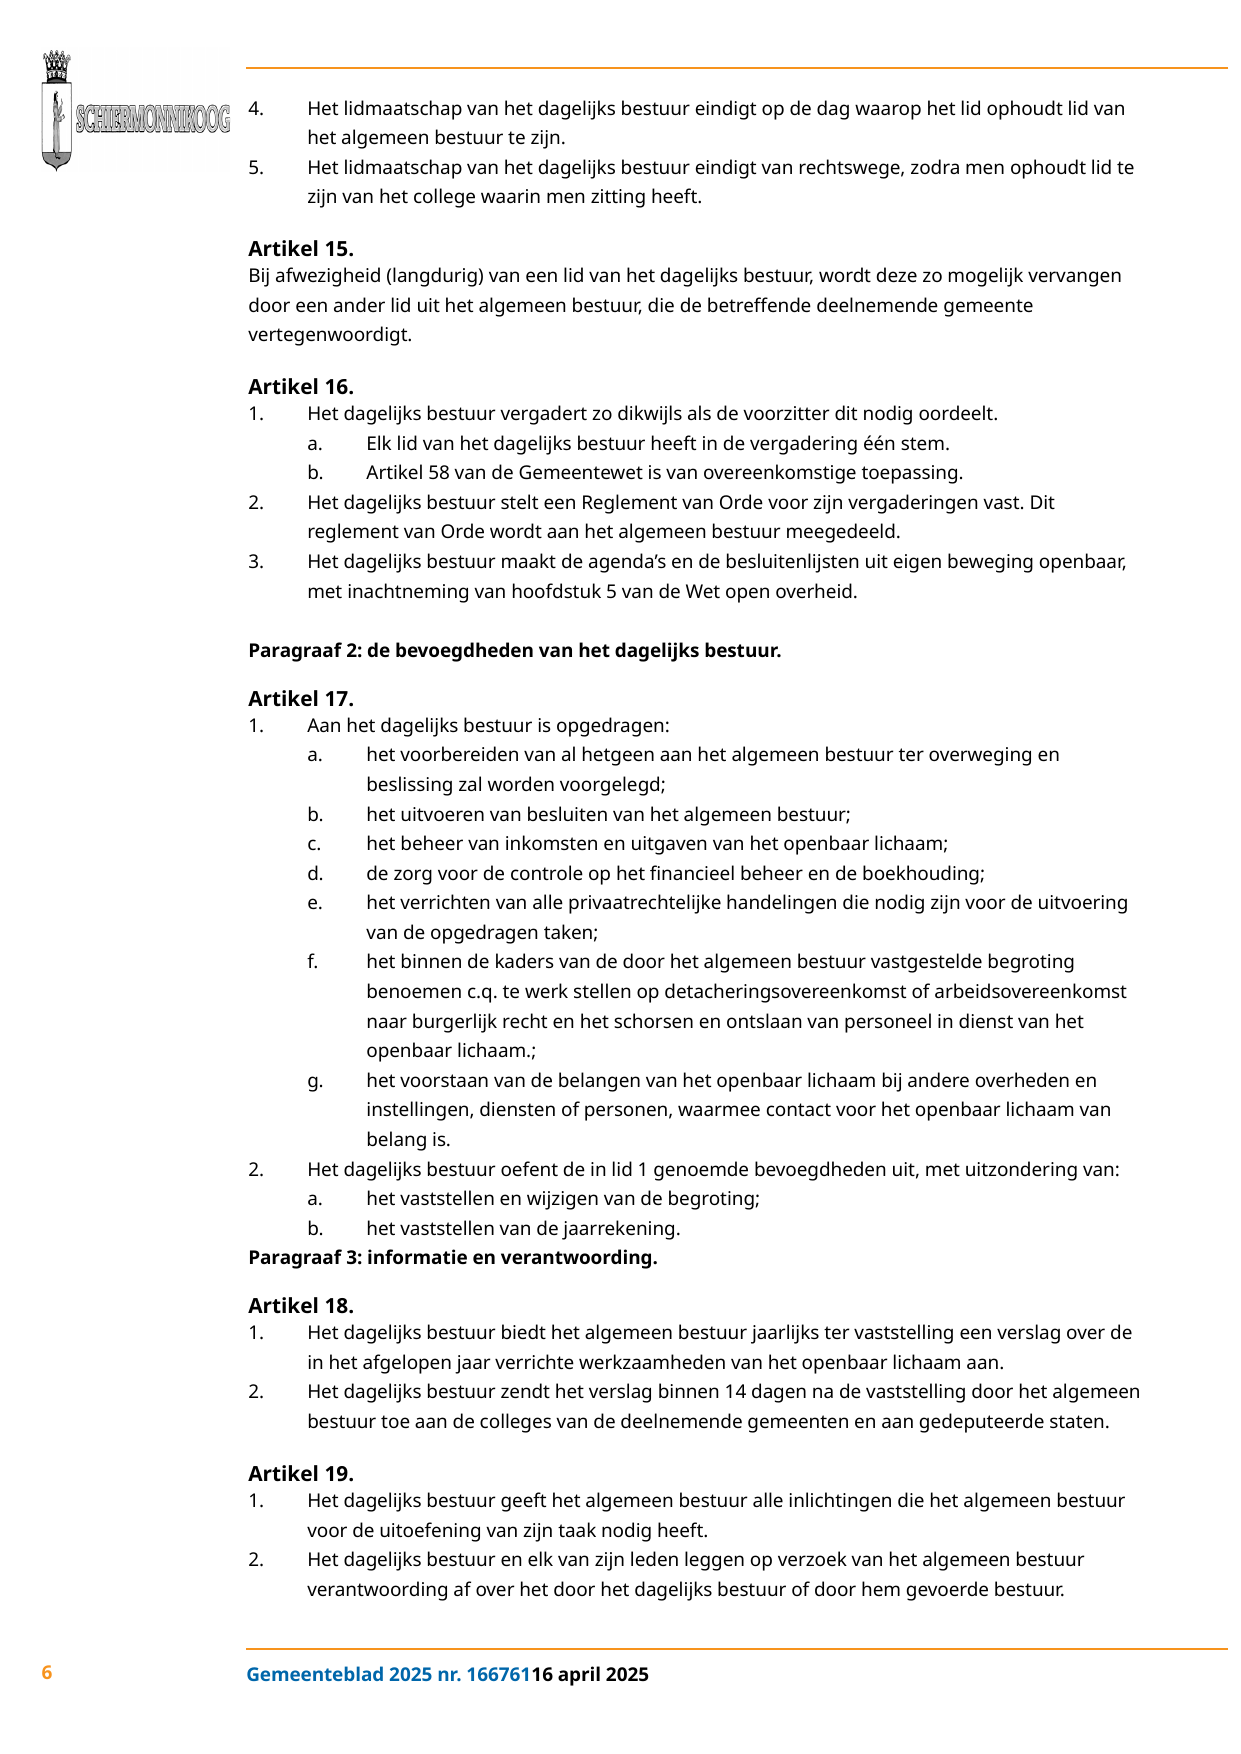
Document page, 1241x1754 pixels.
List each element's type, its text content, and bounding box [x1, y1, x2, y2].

list Het dagelijks bestuur en elk van zijn leden leggen op verzoek van het algemeen bestuur verantwoording af over het door het dagelijks bestuur of door hem gevoerde bestuur. [248, 1546, 1152, 1602]
list Het dagelijks bestuur oefent de in lid 1 genoemde bevoegdheden uit, met uitzondering van: [248, 1156, 1152, 1182]
list het uitvoeren van besluiten van het algemeen bestuur; [307, 801, 1152, 827]
list Het dagelijks bestuur zendt het verslag binnen 14 dagen na de vaststelling door het algemeen bestuur toe aan de colleges van de deelnemende gemeenten en aan gedeputeerde staten. [248, 1379, 1152, 1434]
list Het dagelijks bestuur maakt de agenda’s en de besluitenlijsten uit eigen beweging openbaar, met inachtneming van hoofdstuk 5 van de Wet open overheid. [248, 548, 1152, 604]
text Artikel 17. [248, 684, 1152, 712]
text Artikel 15. [248, 234, 1152, 262]
list Het lidmaatschap van het dagelijks bestuur eindigt van rechtswege, zodra men ophoudt lid te zijn van het college waarin men zitting heeft. [248, 154, 1152, 209]
text Paragraaf 3: informatie en verantwoording. [248, 1244, 1152, 1270]
text Bij afwezigheid (langdurig) van een lid van het dagelijks bestuur, wordt deze zo mogelijk vervangen door een ander lid uit het algemeen bestuur, die de betreffende deelnemende gemeente vertegenwoordigt. [248, 262, 1152, 347]
text Artikel 16. [248, 372, 1152, 400]
list Aan het dagelijks bestuur is opgedragen: [248, 712, 1152, 738]
picture [41, 47, 231, 172]
list Elk lid van het dagelijks bestuur heeft in de vergadering één stem. [307, 430, 1152, 456]
list de zorg voor de controle op het financieel beheer en de boekhouding; [307, 860, 1152, 886]
text Paragraaf 2: de bevoegdheden van het dagelijks bestuur. [248, 637, 1152, 663]
list Het dagelijks bestuur stelt een Reglement van Orde voor zijn vergaderingen vast. Dit reglement van Orde wordt aan het algemeen bestuur meegedeeld. [248, 489, 1152, 544]
list het voorstaan van de belangen van het openbaar lichaam bij andere overheden en instellingen, diensten of personen, waarmee contact voor het openbaar lichaam van belang is. [307, 1067, 1152, 1152]
list het vaststellen van de jaarrekening. [307, 1215, 1152, 1241]
list Het lidmaatschap van het dagelijks bestuur eindigt op de dag waarop het lid ophoudt lid van het algemeen bestuur te zijn. [248, 95, 1152, 150]
list Het dagelijks bestuur biedt het algemeen bestuur jaarlijks ter vaststelling een verslag over de in het afgelopen jaar verrichte werkzaamheden van het openbaar lichaam aan. [248, 1319, 1152, 1375]
list Artikel 58 van de Gemeentewet is van overeenkomstige toepassing. [307, 459, 1152, 485]
list het beheer van inkomsten en uitgaven van het openbaar lichaam; [307, 830, 1152, 856]
list Het dagelijks bestuur geeft het algemeen bestuur alle inlichtingen die het algemeen bestuur voor de uitoefening van zijn taak nodig heeft. [248, 1487, 1152, 1542]
list Het dagelijks bestuur vergadert zo dikwijls als de voorzitter dit nodig oordeelt. [248, 400, 1152, 426]
list het verrichten van alle privaatrechtelijke handelingen die nodig zijn voor de uitvoering van de opgedragen taken; [307, 889, 1152, 945]
text Artikel 18. [248, 1291, 1152, 1319]
list het vaststellen en wijzigen van de begroting; [307, 1185, 1152, 1211]
text Artikel 19. [248, 1459, 1152, 1487]
list het voorbereiden van al hetgeen aan het algemeen bestuur ter overweging en beslissing zal worden voorgelegd; [307, 742, 1152, 797]
list het binnen de kaders van de door het algemeen bestuur vastgestelde begroting benoemen c.q. te werk stellen op detacheringsovereenkomst of arbeidsovereenkomst naar burgerlijk recht en het schorsen en ontslaan van personeel in dienst van het openbaar lichaam.; [307, 949, 1152, 1063]
